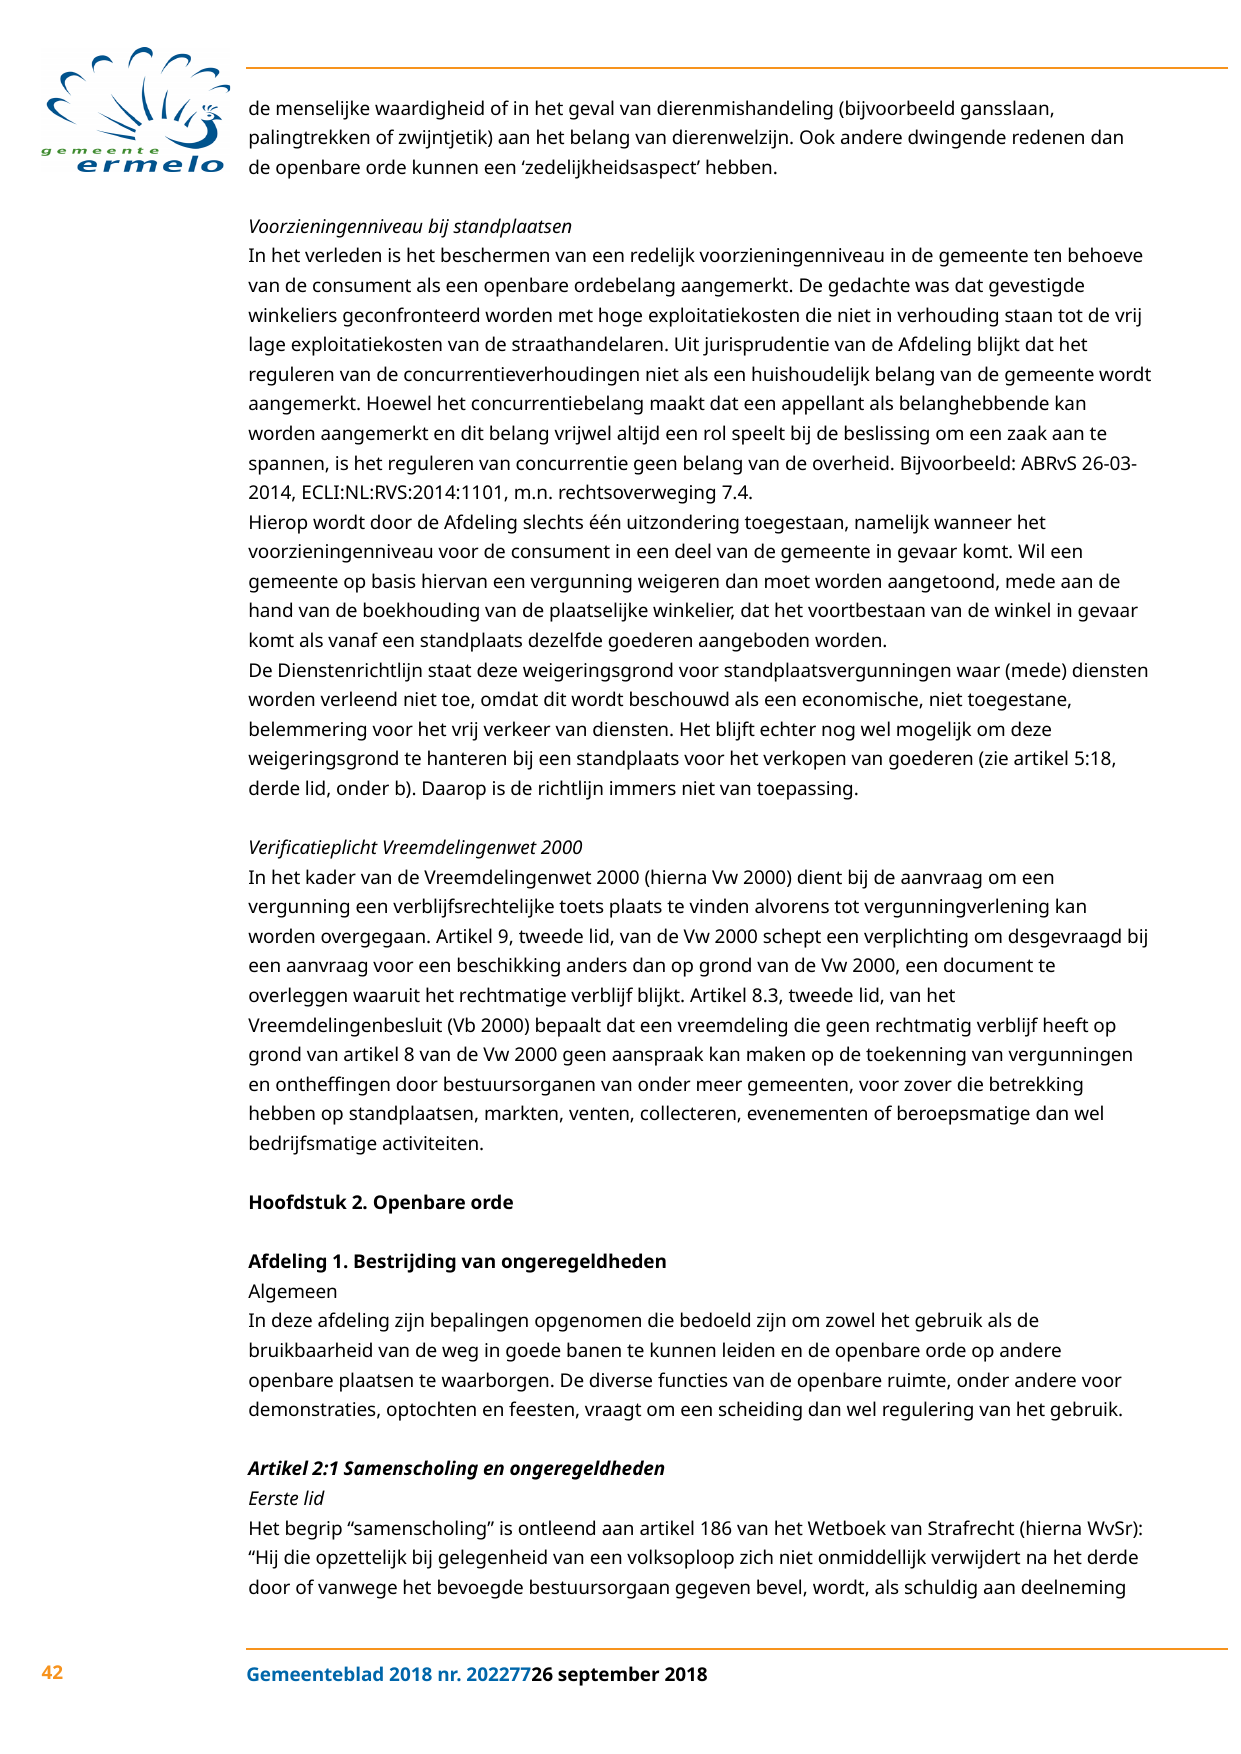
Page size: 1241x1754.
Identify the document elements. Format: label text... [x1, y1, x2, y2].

text Voorzieningenniveau bij standplaatsen [248, 213, 1152, 239]
text In deze afdeling zijn bepalingen opgenomen die bedoeld zijn om zowel het gebruik als de bruikbaarheid van de weg in goede banen te kunnen leiden en de openbare orde op andere openbare plaatsen te waarborgen. De diverse functies van de openbare ruimte, onder andere voor demonstraties, optochten en feesten, vraagt om een scheiding dan wel regulering van het gebruik. [248, 1308, 1152, 1422]
text In het verleden is het beschermen van een redelijk voorzieningenniveau in de gemeente ten behoeve van de consument als een openbare ordebelang aangemerkt. De gedachte was dat gevestigde winkeliers geconfronteerd worden met hoge exploitatiekosten die niet in verhouding staan tot de vrij lage exploitatiekosten van de straathandelaren. Uit jurisprudentie van de Afdeling blijkt dat het reguleren van de concurrentieverhoudingen niet als een huishoudelijk belang van de gemeente wordt aangemerkt. Hoewel het concurrentiebelang maakt dat een appellant als belanghebbende kan worden aangemerkt en dit belang vrijwel altijd een rol speelt bij de beslissing om een zaak aan te spannen, is het reguleren van concurrentie geen belang van de overheid. Bijvoorbeeld: ABRvS 26-03-2014, ECLI:NL:RVS:2014:1101, m.n. rechtsoverweging 7.4. [248, 243, 1152, 505]
picture [41, 47, 231, 172]
text In het kader van de Vreemdelingenwet 2000 (hierna Vw 2000) dient bij de aanvraag om een vergunning een verblijfsrechtelijke toets plaats te vinden alvorens tot vergunningverlening kan worden overgegaan. Artikel 9, tweede lid, van de Vw 2000 schept een verplichting om desgevraagd bij een aanvraag voor een beschikking anders dan op grond van de Vw 2000, een document te overleggen waaruit het rechtmatige verblijf blijkt. Artikel 8.3, tweede lid, van het Vreemdelingenbesluit (Vb 2000) bepaalt dat een vreemdeling die geen rechtmatig verblijf heeft op grond van artikel 8 van de Vw 2000 geen aanspraak kan maken op de toekenning van vergunningen en ontheffingen door bestuursorganen van onder meer gemeenten, voor zover die betrekking hebben op standplaatsen, markten, venten, collecteren, evenementen of beroepsmatige dan wel bedrijfsmatige activiteiten. [248, 864, 1152, 1156]
text Het begrip “samenscholing” is ontleend aan artikel 186 van het Wetboek van Strafrecht (hierna WvSr): “Hij die opzettelijk bij gelegenheid van een volksoploop zich niet onmiddellijk verwijdert na het derde door of vanwege het bevoegde bestuursorgaan gegeven bevel, wordt, als schuldig aan deelneming [248, 1515, 1152, 1600]
text Verificatieplicht Vreemdelingenwet 2000 [248, 834, 1152, 860]
text De Dienstenrichtlijn staat deze weigeringsgrond voor standplaatsvergunningen waar (mede) diensten worden verleend niet toe, omdat dit wordt beschouwd als een economische, niet toegestane, belemmering voor het vrij verkeer van diensten. Het blijft echter nog wel mogelijk om deze weigeringsgrond te hanteren bij een standplaats voor het verkopen van goederen (zie artikel 5:18, derde lid, onder b). Daarop is de richtlijn immers niet van toepassing. [248, 657, 1152, 801]
text Hoofdstuk 2. Openbare orde [248, 1189, 1152, 1215]
text Eerste lid [248, 1485, 1152, 1511]
text Afdeling 1. Bestrijding van ongeregeldheden [248, 1248, 1152, 1274]
text Algemeen [248, 1278, 1152, 1304]
text de menselijke waardigheid of in het geval van dierenmishandeling (bijvoorbeeld gansslaan, palingtrekken of zwijntjetik) aan het belang van dierenwelzijn. Ook andere dwingende redenen dan de openbare orde kunnen een ‘zedelijkheidsaspect’ hebben. [248, 95, 1152, 180]
text Hierop wordt door de Afdeling slechts één uitzondering toegestaan, namelijk wanneer het voorzieningenniveau voor de consument in een deel van de gemeente in gevaar komt. Wil een gemeente op basis hiervan een vergunning weigeren dan moet worden aangetoond, mede aan de hand van de boekhouding van de plaatselijke winkelier, dat het voortbestaan van de winkel in gevaar komt als vanaf een standplaats dezelfde goederen aangeboden worden. [248, 509, 1152, 653]
text Artikel 2:1 Samenscholing en ongeregeldheden [248, 1456, 1152, 1481]
